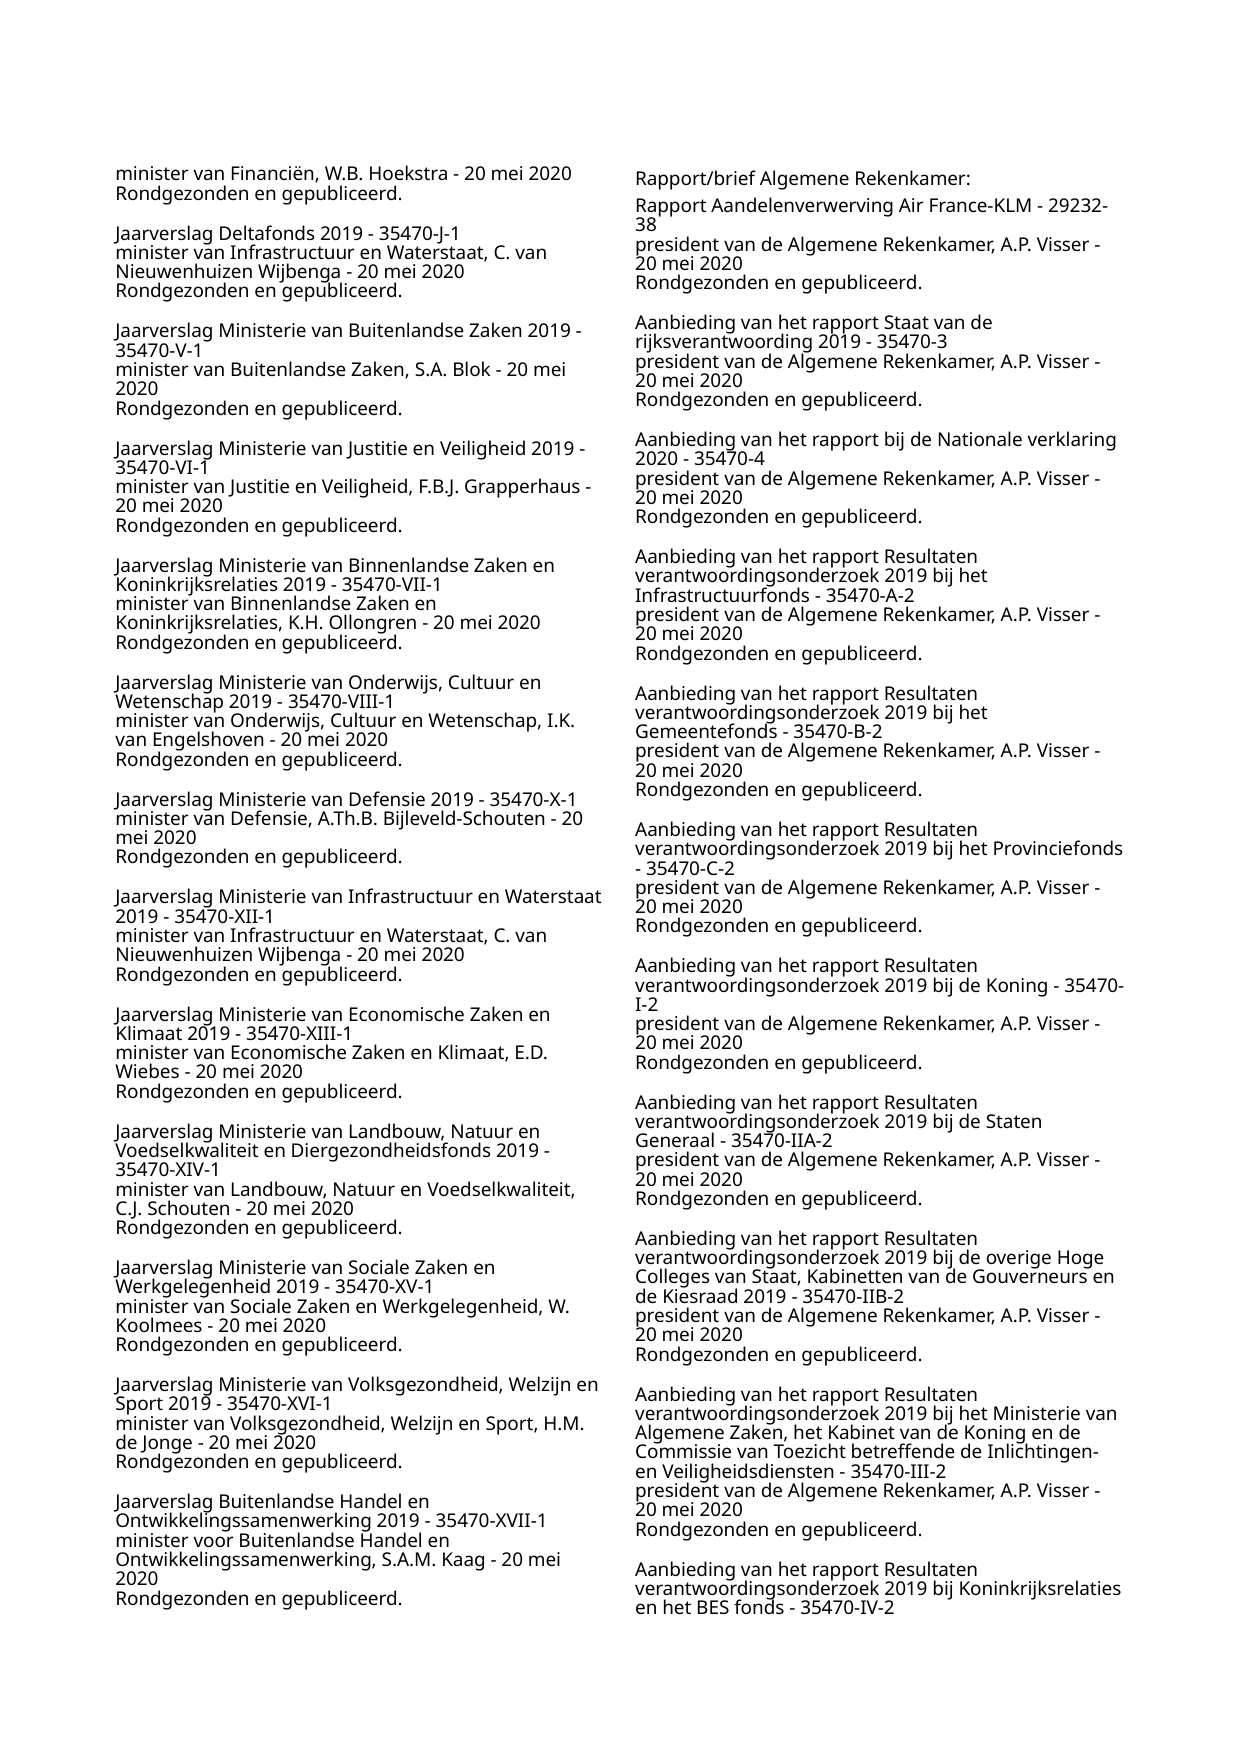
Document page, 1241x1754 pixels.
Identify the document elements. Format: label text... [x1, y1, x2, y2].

text Rondgezonden en gepubliceerd. [115, 1219, 605, 1238]
text Jaarverslag Ministerie van Justitie en Veiligheid 2019 - 35470-VI-1 [115, 439, 605, 478]
text minister van Onderwijs, Cultuur en Wetenschap, I.K. van Engelshoven - 20 mei 2020 [115, 712, 605, 751]
text Rondgezonden en gepubliceerd. [635, 1346, 1125, 1365]
text Aanbieding van het rapport Resultaten verantwoordingsonderzoek 2019 bij het Gemeentefonds - 35470-B-2 [635, 684, 1125, 742]
text Jaarverslag Ministerie van Binnenlandse Zaken en Koninkrijksrelaties 2019 - 35470-VII-1 [115, 557, 605, 595]
text Rondgezonden en gepubliceerd. [115, 1453, 605, 1472]
text Rondgezonden en gepubliceerd. [115, 1083, 605, 1102]
text Rondgezonden en gepubliceerd. [115, 1336, 605, 1355]
text Aanbieding van het rapport bij de Nationale verklaring 2020 - 35470-4 [635, 431, 1125, 470]
text president van de Algemene Rekenkamer, A.P. Visser - 20 mei 2020 [635, 1482, 1125, 1521]
text Aanbieding van het rapport Resultaten verantwoordingsonderzoek 2019 bij het Ministerie van Algemene Zaken, het Kabinet van de Koning en de Commissie van Toezicht betreffende de Inlichtingen- en Veiligheidsdiensten - 35470-III-2 [635, 1386, 1125, 1482]
text Rondgezonden en gepubliceerd. [635, 1054, 1125, 1073]
text Rondgezonden en gepubliceerd. [115, 966, 605, 985]
text Jaarverslag Ministerie van Defensie 2019 - 35470-X-1 [115, 791, 605, 810]
text minister van Economische Zaken en Klimaat, E.D. Wiebes - 20 mei 2020 [115, 1044, 605, 1083]
text Aanbieding van het rapport Resultaten verantwoordingsonderzoek 2019 bij de Staten Generaal - 35470-IIA-2 [635, 1094, 1125, 1151]
text Rondgezonden en gepubliceerd. [115, 848, 605, 868]
text Aanbieding van het rapport Resultaten verantwoordingsonderzoek 2019 bij de overige Hoge Colleges van Staat, Kabinetten van de Gouverneurs en de Kiesraad 2019 - 35470-IIB-2 [635, 1230, 1125, 1307]
text Jaarverslag Ministerie van Onderwijs, Cultuur en Wetenschap 2019 - 35470-VIII-1 [115, 674, 605, 712]
text Jaarverslag Ministerie van Infrastructuur en Waterstaat 2019 - 35470-XII-1 [115, 888, 605, 927]
text Jaarverslag Ministerie van Landbouw, Natuur en Voedselkwaliteit en Diergezondheidsfonds 2019 - 35470-XIV-1 [115, 1123, 605, 1181]
text Rondgezonden en gepubliceerd. [115, 751, 605, 770]
text Rapport/brief Algemene Rekenkamer: [635, 165, 1125, 191]
text Rondgezonden en gepubliceerd. [115, 282, 605, 302]
text president van de Algemene Rekenkamer, A.P. Visser - 20 mei 2020 [635, 353, 1125, 391]
text minister van Volksgezondheid, Welzijn en Sport, H.M. de Jonge - 20 mei 2020 [115, 1415, 605, 1453]
text Rondgezonden en gepubliceerd. [115, 184, 605, 204]
text minister van Buitenlandse Zaken, S.A. Blok - 20 mei 2020 [115, 361, 605, 399]
text minister van Binnenlandse Zaken en Koninkrijksrelaties, K.H. Ollongren - 20 mei 2020 [115, 595, 605, 634]
text Rondgezonden en gepubliceerd. [635, 508, 1125, 527]
text minister van Financiën, W.B. Hoekstra - 20 mei 2020 [115, 165, 605, 184]
text Aanbieding van het rapport Resultaten verantwoordingsonderzoek 2019 bij de Koning - 35470-I-2 [635, 957, 1125, 1015]
text Aanbieding van het rapport Resultaten verantwoordingsonderzoek 2019 bij het Provinciefonds - 35470-C-2 [635, 821, 1125, 879]
text minister van Defensie, A.Th.B. Bijleveld-Schouten - 20 mei 2020 [115, 810, 605, 848]
text minister voor Buitenlandse Handel en Ontwikkelingssamenwerking, S.A.M. Kaag - 20 mei 2020 [115, 1532, 605, 1589]
text Rondgezonden en gepubliceerd. [635, 391, 1125, 410]
text president van de Algemene Rekenkamer, A.P. Visser - 20 mei 2020 [635, 1015, 1125, 1054]
text minister van Sociale Zaken en Werkgelegenheid, W. Koolmees - 20 mei 2020 [115, 1298, 605, 1336]
text Rondgezonden en gepubliceerd. [115, 517, 605, 536]
text minister van Infrastructuur en Waterstaat, C. van Nieuwenhuizen Wijbenga - 20 mei 2020 [115, 927, 605, 966]
text president van de Algemene Rekenkamer, A.P. Visser - 20 mei 2020 [635, 742, 1125, 781]
text Aanbieding van het rapport Resultaten verantwoordingsonderzoek 2019 bij Koninkrijksrelaties en het BES fonds - 35470-IV-2 [635, 1561, 1125, 1618]
text president van de Algemene Rekenkamer, A.P. Visser - 20 mei 2020 [635, 236, 1125, 274]
text president van de Algemene Rekenkamer, A.P. Visser - 20 mei 2020 [635, 470, 1125, 508]
text Rondgezonden en gepubliceerd. [635, 1190, 1125, 1209]
text president van de Algemene Rekenkamer, A.P. Visser - 20 mei 2020 [635, 1307, 1125, 1346]
text Jaarverslag Buitenlandse Handel en Ontwikkelingssamenwerking 2019 - 35470-XVII-1 [115, 1493, 605, 1532]
text Rondgezonden en gepubliceerd. [635, 781, 1125, 800]
text minister van Infrastructuur en Waterstaat, C. van Nieuwenhuizen Wijbenga - 20 mei 2020 [115, 244, 605, 282]
text Rapport Aandelenverwerving Air France-KLM - 29232-38 [635, 197, 1125, 236]
text Jaarverslag Ministerie van Volksgezondheid, Welzijn en Sport 2019 - 35470-XVI-1 [115, 1376, 605, 1415]
text Rondgezonden en gepubliceerd. [115, 634, 605, 653]
text Aanbieding van het rapport Resultaten verantwoordingsonderzoek 2019 bij het Infrastructuurfonds - 35470-A-2 [635, 548, 1125, 606]
text Rondgezonden en gepubliceerd. [635, 1521, 1125, 1540]
text Jaarverslag Ministerie van Economische Zaken en Klimaat 2019 - 35470-XIII-1 [115, 1006, 605, 1044]
text Jaarverslag Ministerie van Sociale Zaken en Werkgelegenheid 2019 - 35470-XV-1 [115, 1259, 605, 1298]
text Jaarverslag Deltafonds 2019 - 35470-J-1 [115, 224, 605, 244]
text president van de Algemene Rekenkamer, A.P. Visser - 20 mei 2020 [635, 879, 1125, 917]
text Rondgezonden en gepubliceerd. [635, 274, 1125, 293]
text minister van Justitie en Veiligheid, F.B.J. Grapperhaus - 20 mei 2020 [115, 478, 605, 517]
text Aanbieding van het rapport Staat van de rijksverantwoording 2019 - 35470-3 [635, 314, 1125, 353]
text president van de Algemene Rekenkamer, A.P. Visser - 20 mei 2020 [635, 606, 1125, 644]
text minister van Landbouw, Natuur en Voedselkwaliteit, C.J. Schouten - 20 mei 2020 [115, 1181, 605, 1219]
text president van de Algemene Rekenkamer, A.P. Visser - 20 mei 2020 [635, 1151, 1125, 1190]
text Jaarverslag Ministerie van Buitenlandse Zaken 2019 - 35470-V-1 [115, 322, 605, 361]
text Rondgezonden en gepubliceerd. [635, 644, 1125, 664]
text Rondgezonden en gepubliceerd. [115, 399, 605, 419]
text Rondgezonden en gepubliceerd. [115, 1589, 605, 1609]
text Rondgezonden en gepubliceerd. [635, 917, 1125, 937]
